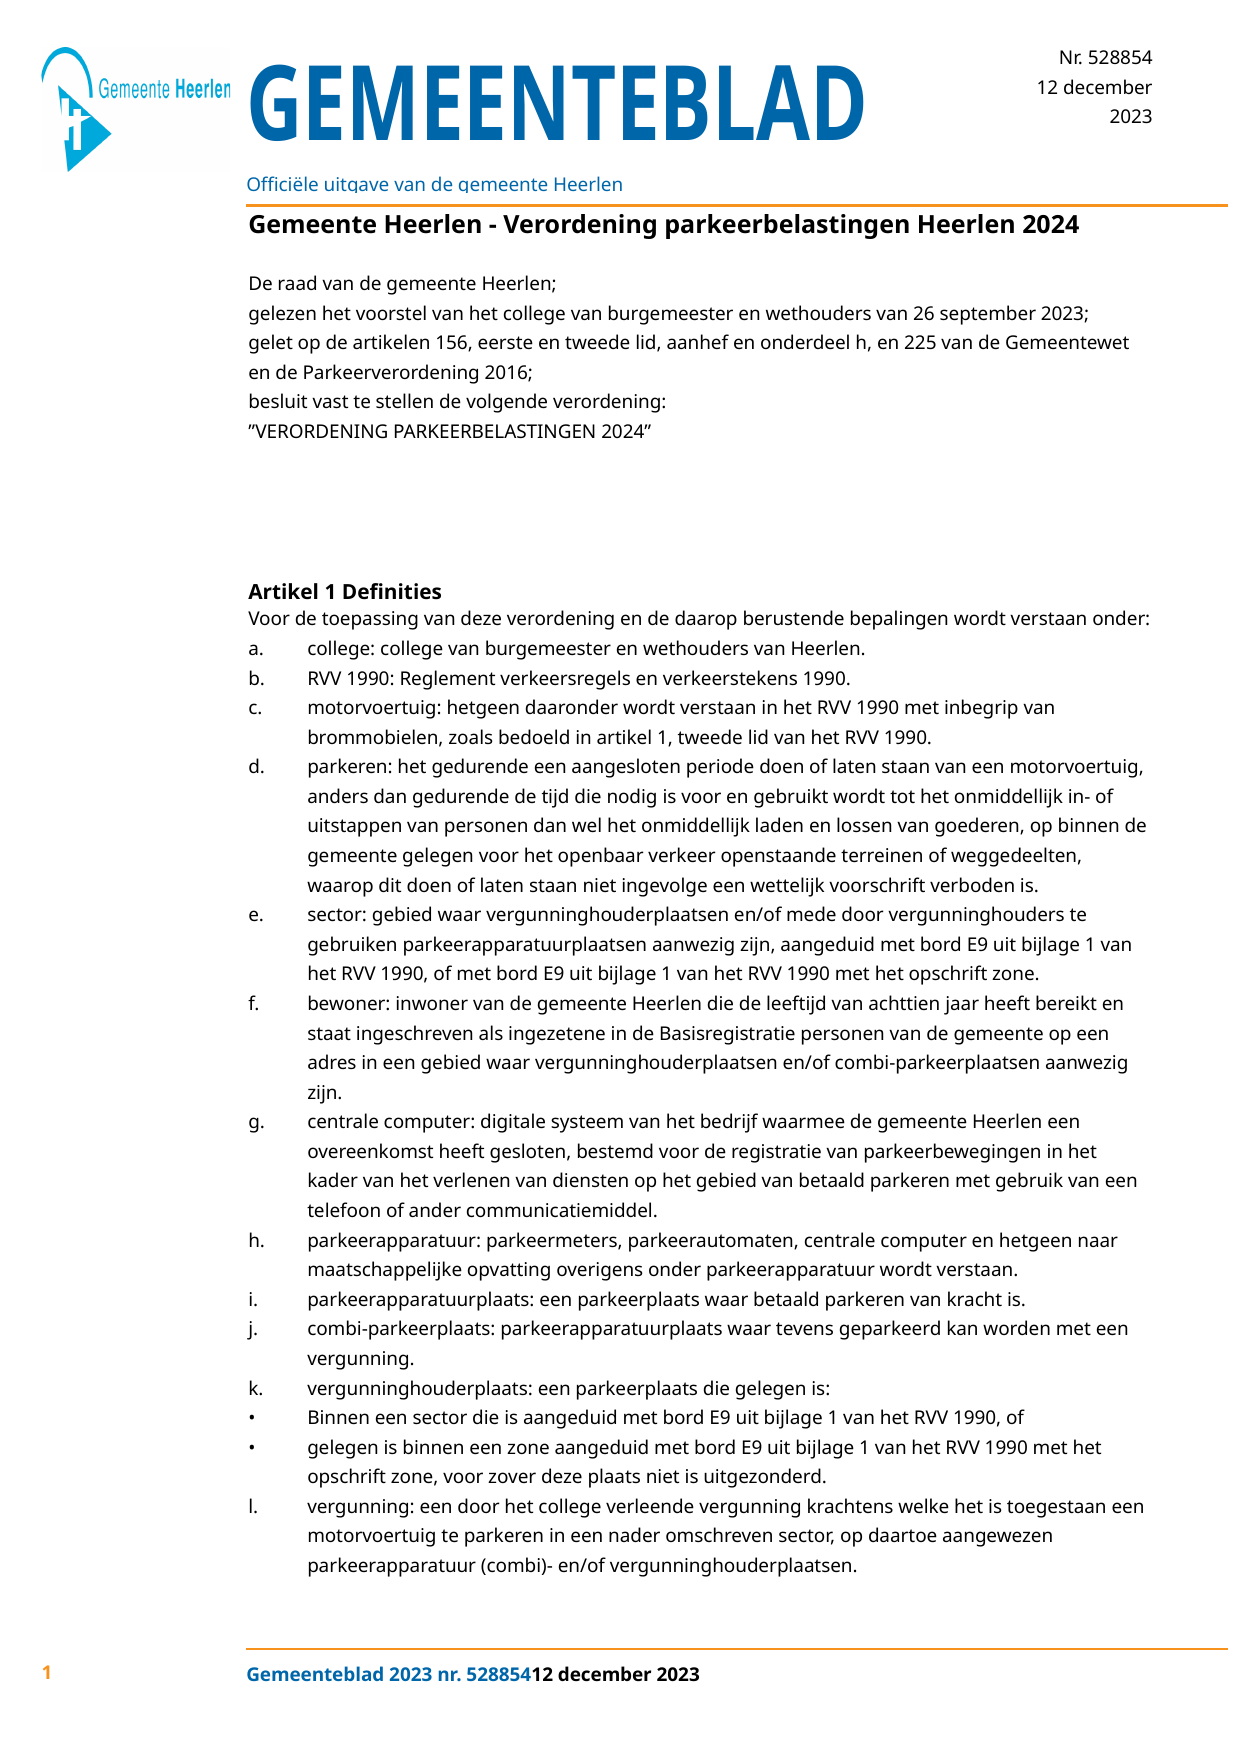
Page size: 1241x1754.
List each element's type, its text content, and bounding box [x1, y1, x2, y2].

text Gemeente Heerlen - Verordening parkeerbelastingen Heerlen 2024 [248, 207, 1152, 241]
list het RVV 1990, of met bord E9 uit bijlage 1 van het RVV 1990 met het opschrift zone. [248, 961, 1152, 986]
list bewoner: inwoner van de gemeente Heerlen die de leeftijd van achttien jaar heeft bereikt en staat ingeschreven als ingezetene in de Basisregistratie personen van de gemeente op een adres in een gebied waar vergunninghouderplaatsen en/of combi-parkeerplaatsen aanwezig zijn. [248, 990, 1152, 1104]
list sector: gebied waar vergunninghouderplaatsen en/of mede door vergunninghouders te gebruiken parkeerapparatuurplaatsen aanwezig zijn, aangeduid met bord E9 uit bijlage 1 van [248, 901, 1152, 957]
list college: college van burgemeester en wethouders van Heerlen. [248, 635, 1152, 661]
text ”VERORDENING PARKEERBELASTINGEN 2024” [248, 418, 1152, 444]
picture [41, 47, 231, 172]
text Voor de toepassing van deze verordening en de daarop berustende bepalingen wordt verstaan onder: [248, 606, 1152, 631]
list vergunninghouderplaats: een parkeerplaats die gelegen is: [248, 1375, 1152, 1400]
list motorvoertuig: hetgeen daaronder wordt verstaan in het RVV 1990 met inbegrip van brommobielen, zoals bedoeld in artikel 1, tweede lid van het RVV 1990. [248, 694, 1152, 749]
list parkeerapparatuurplaats: een parkeerplaats waar betaald parkeren van kracht is. [248, 1286, 1152, 1312]
list centrale computer: digitale systeem van het bedrijf waarmee de gemeente Heerlen een overeenkomst heeft gesloten, bestemd voor de registratie van parkeerbewegingen in het kader van het verlenen van diensten op het gebied van betaald parkeren met gebruik van een telefoon of ander communicatiemiddel. [248, 1108, 1152, 1223]
list parkeren: het gedurende een aangesloten periode doen of laten staan van een motorvoertuig, anders dan gedurende de tijd die nodig is voor en gebruikt wordt tot het onmiddellijk in- of uitstappen van personen dan wel het onmiddellijk laden en lossen van goederen, op binnen de gemeente gelegen voor het openbaar verkeer openstaande terreinen of weggedeelten, waarop dit doen of laten staan niet ingevolge een wettelijk voorschrift verboden is. [248, 753, 1152, 897]
list RVV 1990: Reglement verkeersregels en verkeerstekens 1990. [248, 665, 1152, 690]
text De raad van de gemeente Heerlen; [248, 270, 1152, 296]
text besluit vast te stellen de volgende verordening: [248, 389, 1152, 414]
list vergunning: een door het college verleende vergunning krachtens welke het is toegestaan een motorvoertuig te parkeren in een nader omschreven sector, op daartoe aangewezen parkeerapparatuur (combi)- en/of vergunninghouderplaatsen. [248, 1493, 1152, 1578]
text gelet op de artikelen 156, eerste en tweede lid, aanhef en onderdeel h, en 225 van de Gemeentewet en de Parkeerverordening 2016; [248, 329, 1152, 385]
list combi-parkeerplaats: parkeerapparatuurplaats waar tevens geparkeerd kan worden met een vergunning. [248, 1316, 1152, 1371]
text Artikel 1 Definities [248, 577, 1152, 606]
list gelegen is binnen een zone aangeduid met bord E9 uit bijlage 1 van het RVV 1990 met het opschrift zone, voor zover deze plaats niet is uitgezonderd. [248, 1434, 1152, 1489]
list Binnen een sector die is aangeduid met bord E9 uit bijlage 1 van het RVV 1990, of [248, 1404, 1152, 1430]
list parkeerapparatuur: parkeermeters, parkeerautomaten, centrale computer en hetgeen naar maatschappelijke opvatting overigens onder parkeerapparatuur wordt verstaan. [248, 1227, 1152, 1282]
picture [41, 47, 59, 70]
text gelezen het voorstel van het college van burgemeester en wethouders van 26 september 2023; [248, 300, 1152, 326]
